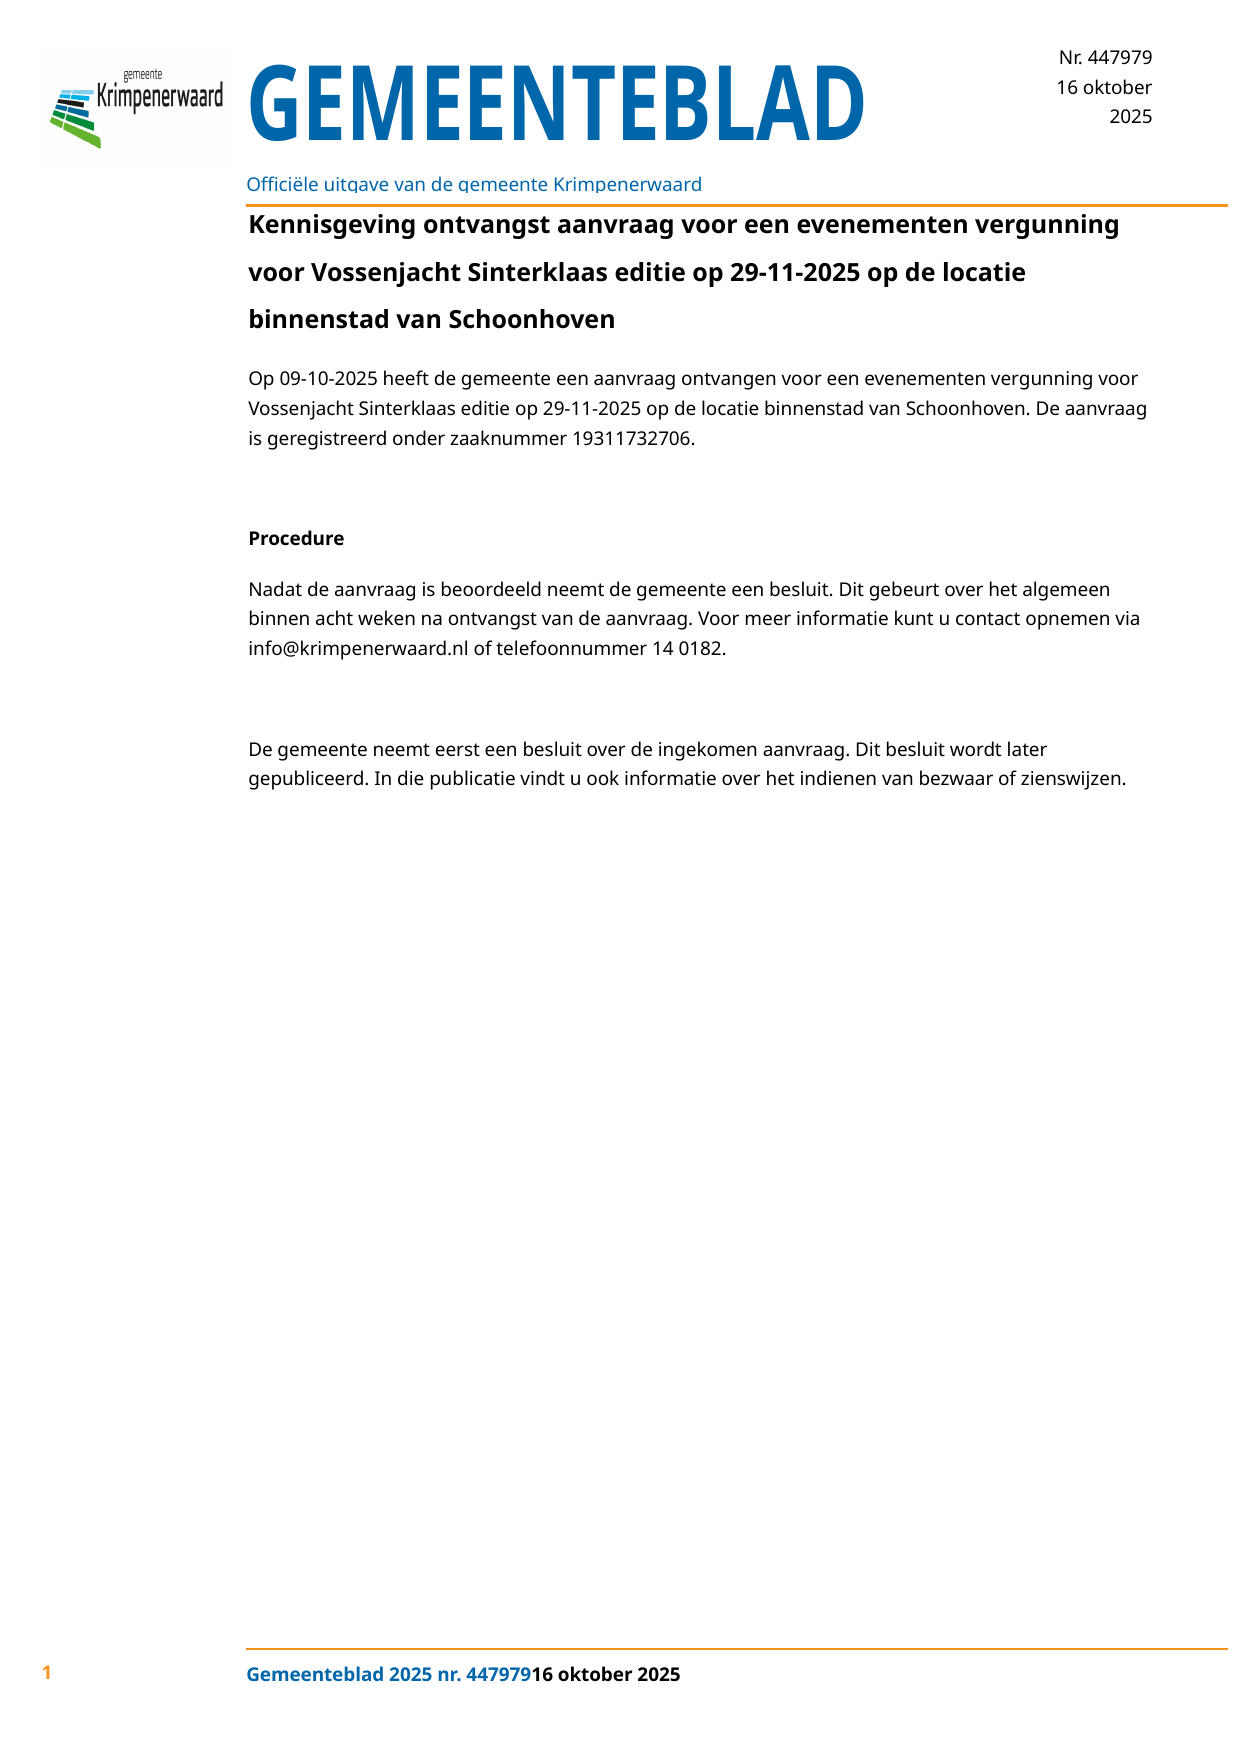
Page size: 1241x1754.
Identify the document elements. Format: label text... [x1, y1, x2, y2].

picture [41, 47, 231, 172]
text Nadat de aanvraag is beoordeeld neemt de gemeente een besluit. Dit gebeurt over het algemeen binnen acht weken na ontvangst van de aanvraag. Voor meer informatie kunt u contact opnemen via info@krimpenerwaard.nl of telefoonnummer 14 0182. [248, 576, 1152, 661]
text Op 09-10-2025 heeft de gemeente een aanvraag ontvangen voor een evenementen vergunning voor Vossenjacht Sinterklaas editie op 29-11-2025 op de locatie binnenstad van Schoonhoven. De aanvraag is geregistreerd onder zaaknummer 19311732706. [248, 366, 1152, 450]
text Kennisgeving ontvangst aanvraag voor een evenementen vergunning voor Vossenjacht Sinterklaas editie op 29-11-2025 op de locatie binnenstad van Schoonhoven [248, 207, 1152, 336]
text De gemeente neemt eerst een besluit over de ingekomen aanvraag. Dit besluit wordt later gepubliceerd. In die publicatie vindt u ook informatie over het indienen van bezwaar of zienswijzen. [248, 736, 1152, 791]
text Procedure [248, 526, 1152, 551]
